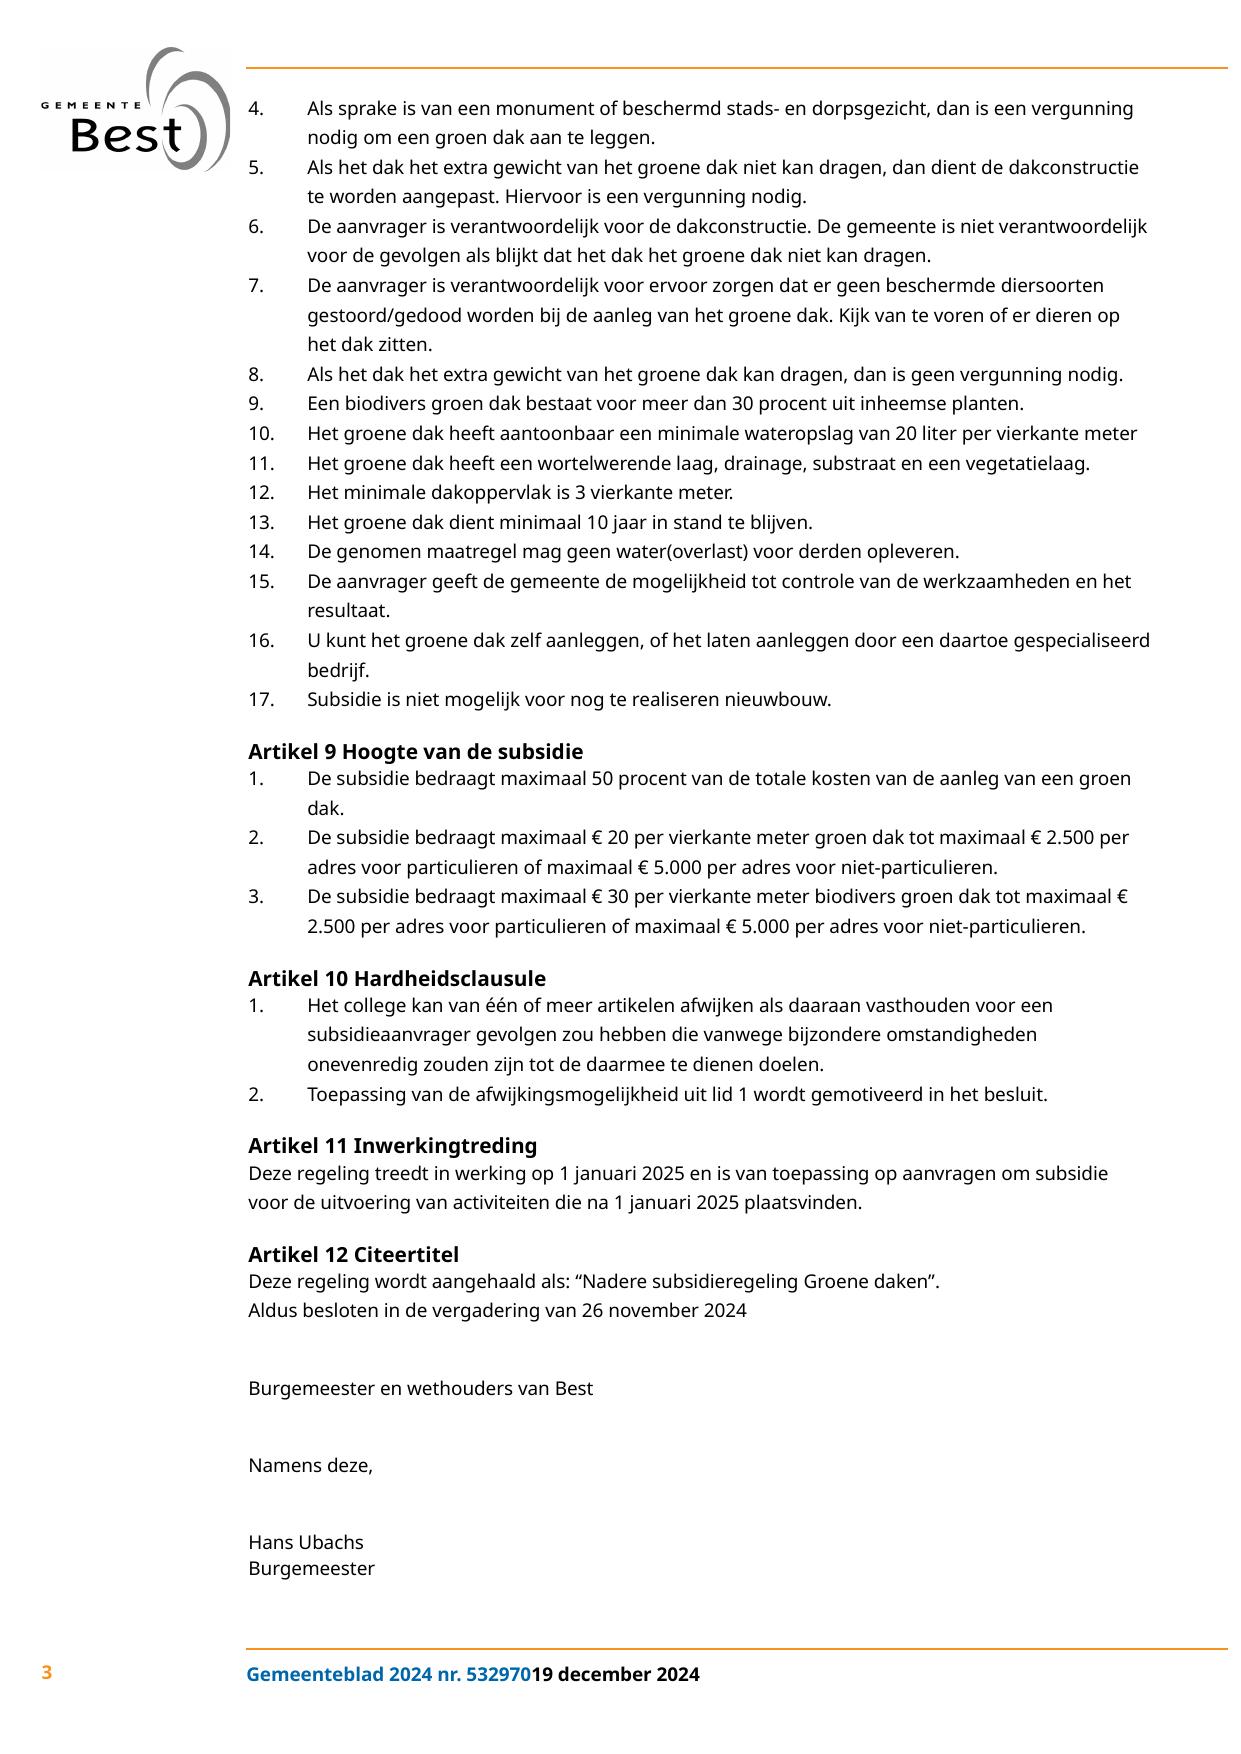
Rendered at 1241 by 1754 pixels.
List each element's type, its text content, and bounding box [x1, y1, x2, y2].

list Als het dak het extra gewicht van het groene dak niet kan dragen, dan dient de dakconstructie te worden aangepast. Hiervoor is een vergunning nodig. [248, 154, 1152, 209]
list Het groene dak dient minimaal 10 jaar in stand te blijven. [248, 509, 1152, 535]
text Artikel 10 Hardheidsclausule [248, 964, 1152, 992]
list De aanvrager geeft de gemeente de mogelijkheid tot controle van de werkzaamheden en het resultaat. [248, 568, 1152, 623]
text Hans Ubachs [248, 1529, 1152, 1555]
list Het groene dak heeft aantoonbaar een minimale wateropslag van 20 liter per vierkante meter [248, 420, 1152, 446]
list De genomen maatregel mag geen water(overlast) voor derden opleveren. [248, 538, 1152, 564]
list De subsidie bedraagt maximaal € 20 per vierkante meter groen dak tot maximaal € 2.500 per adres voor particulieren of maximaal € 5.000 per adres voor niet-particulieren. [248, 824, 1152, 880]
list De subsidie bedraagt maximaal 50 procent van de totale kosten van de aanleg van een groen dak. [248, 765, 1152, 821]
text Artikel 11 Inwerkingtreding [248, 1131, 1152, 1160]
list Een biodivers groen dak bestaat voor meer dan 30 procent uit inheemse planten. [248, 391, 1152, 416]
text Artikel 12 Citeertitel [248, 1240, 1152, 1268]
list Subsidie is niet mogelijk voor nog te realiseren nieuwbouw. [248, 686, 1152, 712]
list Het minimale dakoppervlak is 3 vierkante meter. [248, 479, 1152, 505]
text Namens deze, [248, 1452, 1152, 1478]
list Als sprake is van een monument of beschermd stads- en dorpsgezicht, dan is een vergunning nodig om een groen dak aan te leggen. [248, 95, 1152, 150]
text Deze regeling treedt in werking op 1 januari 2025 en is van toepassing op aanvragen om subsidie voor de uitvoering van activiteiten die na 1 januari 2025 plaatsvinden. [248, 1160, 1152, 1215]
list De subsidie bedraagt maximaal € 30 per vierkante meter biodivers groen dak tot maximaal € 2.500 per adres voor particulieren of maximaal € 5.000 per adres voor niet-particulieren. [248, 884, 1152, 939]
list Het groene dak heeft een wortelwerende laag, drainage, substraat en een vegetatielaag. [248, 450, 1152, 476]
text Burgemeester [248, 1555, 1152, 1581]
list Als het dak het extra gewicht van het groene dak kan dragen, dan is geen vergunning nodig. [248, 361, 1152, 387]
text Deze regeling wordt aangehaald als: “Nadere subsidieregeling Groene daken”. [248, 1268, 1152, 1294]
text Burgemeester en wethouders van Best [248, 1375, 1152, 1401]
list U kunt het groene dak zelf aanleggen, of het laten aanleggen door een daartoe gespecialiseerd bedrijf. [248, 627, 1152, 683]
list Toepassing van de afwijkingsmogelijkheid uit lid 1 wordt gemotiveerd in het besluit. [248, 1081, 1152, 1107]
picture [41, 47, 231, 172]
text Artikel 9 Hoogte van de subsidie [248, 737, 1152, 765]
list Het college kan van één of meer artikelen afwijken als daaraan vasthouden voor een subsidieaanvrager gevolgen zou hebben die vanwege bijzondere omstandigheden onevenredig zouden zijn tot de daarmee te dienen doelen. [248, 992, 1152, 1077]
list De aanvrager is verantwoordelijk voor de dakconstructie. De gemeente is niet verantwoordelijk voor de gevolgen als blijkt dat het dak het groene dak niet kan dragen. [248, 213, 1152, 268]
text Aldus besloten in de vergadering van 26 november 2024 [248, 1298, 1152, 1323]
list De aanvrager is verantwoordelijk voor ervoor zorgen dat er geen beschermde diersoorten gestoord/gedood worden bij de aanleg van het groene dak. Kijk van te voren of er dieren op het dak zitten. [248, 272, 1152, 357]
